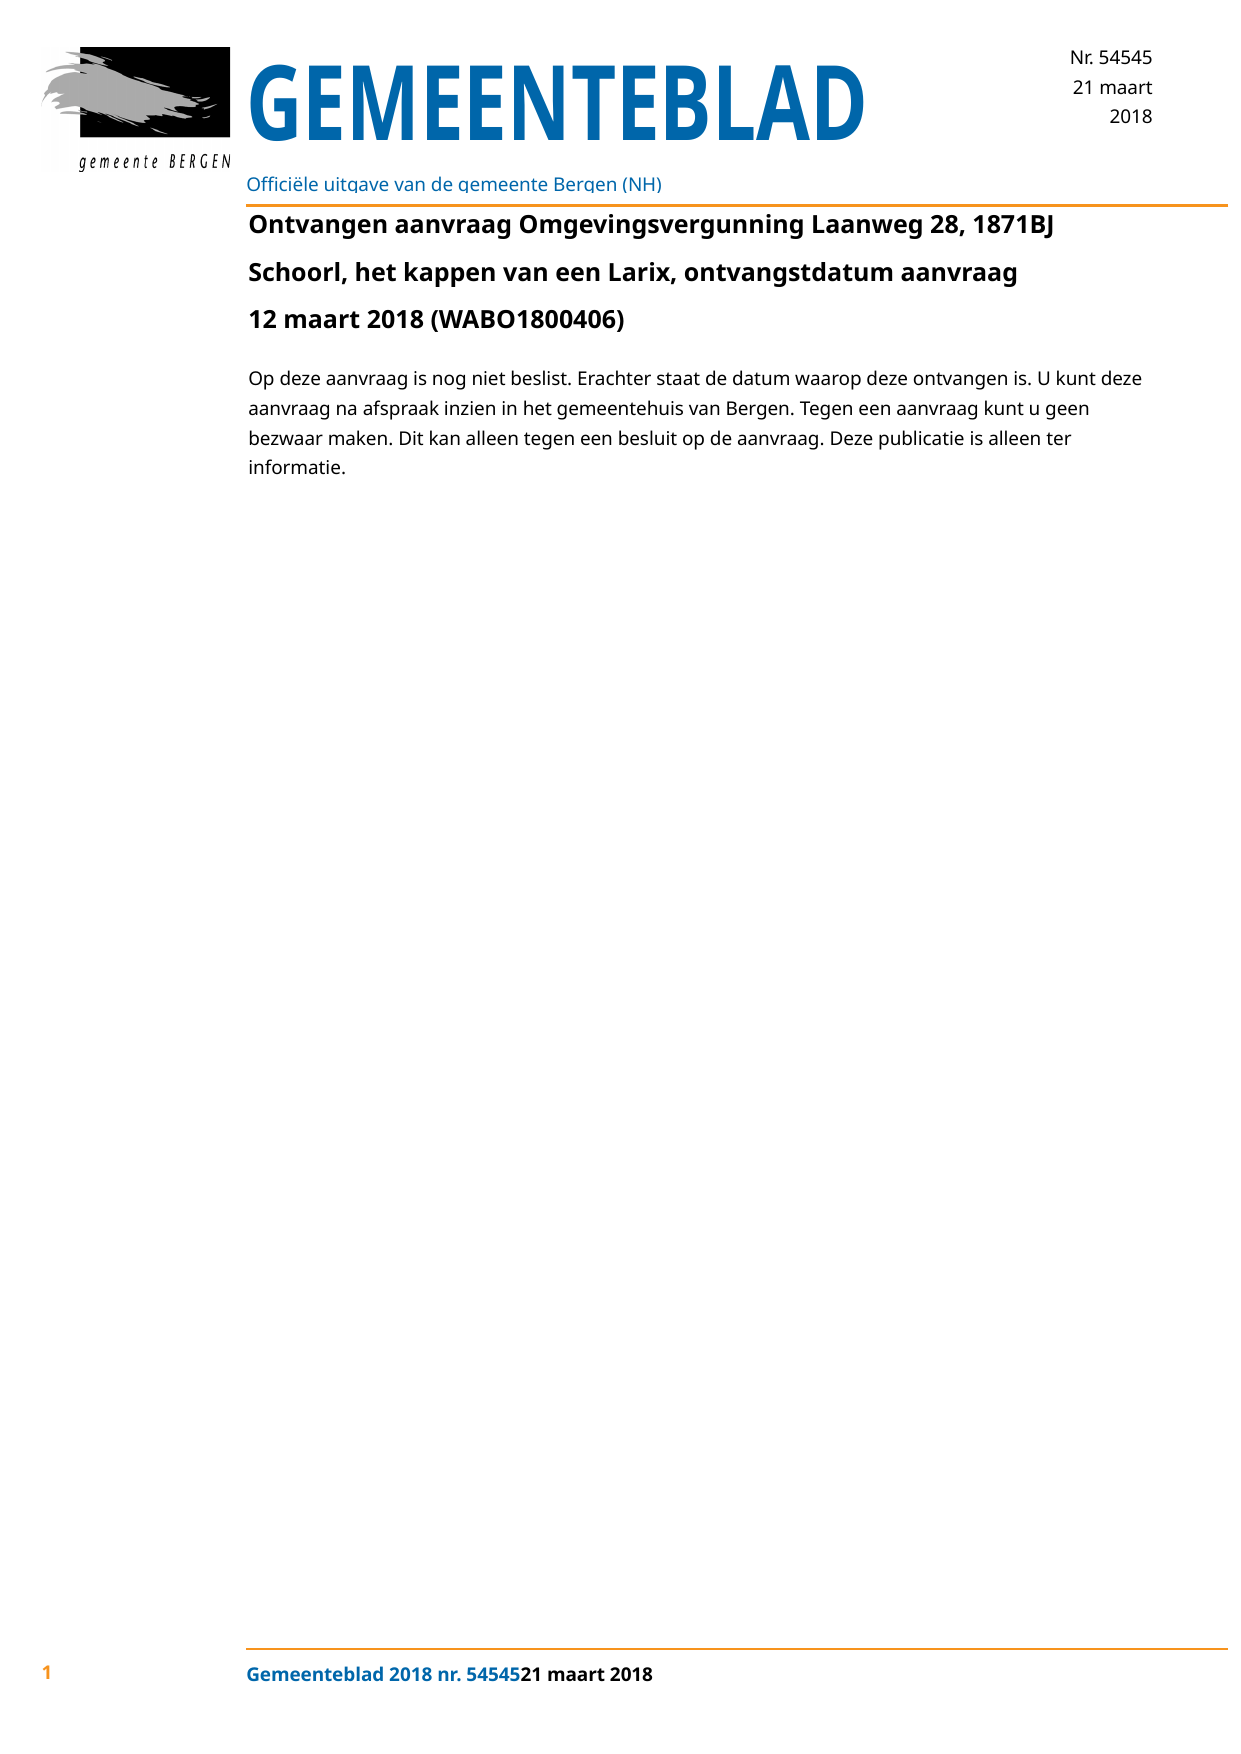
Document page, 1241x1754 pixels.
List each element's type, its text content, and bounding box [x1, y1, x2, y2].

picture [41, 47, 231, 172]
text Op deze aanvraag is nog niet beslist. Erachter staat de datum waarop deze ontvangen is. U kunt deze aanvraag na afspraak inzien in het gemeentehuis van Bergen. Tegen een aanvraag kunt u geen bezwaar maken. Dit kan alleen tegen een besluit op de aanvraag. Deze publicatie is alleen ter informatie. [248, 366, 1152, 480]
text Ontvangen aanvraag Omgevingsvergunning Laanweg 28, 1871BJ Schoorl, het kappen van een Larix, ontvangstdatum aanvraag 12 maart 2018 (WABO1800406) [248, 207, 1152, 336]
